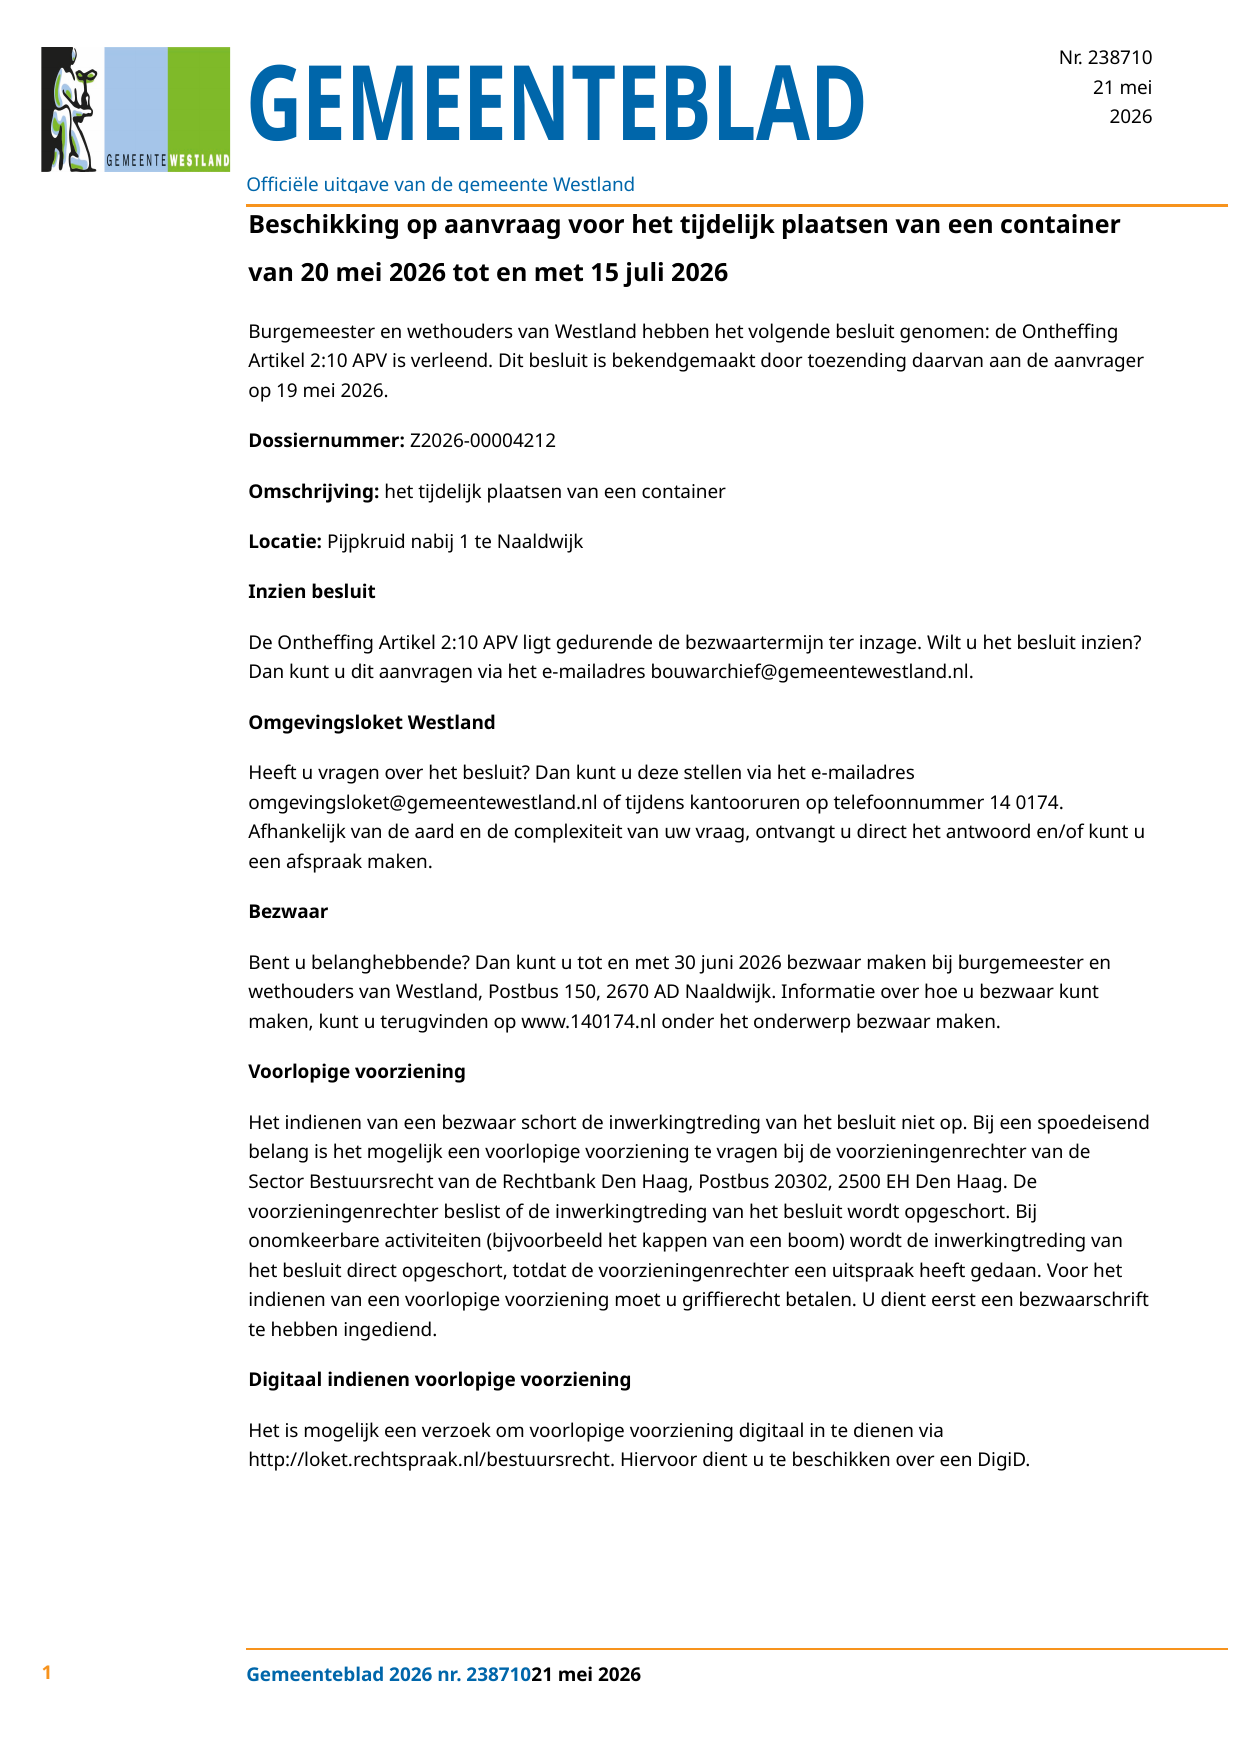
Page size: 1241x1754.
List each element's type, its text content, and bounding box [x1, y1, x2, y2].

text Omgevingsloket Westland [248, 709, 1152, 735]
text Omschrijving: het tijdelijk plaatsen van een container [248, 478, 1152, 504]
text Bent u belanghebbende? Dan kunt u tot en met 30 juni 2026 bezwaar maken bij burgemeester en wethouders van Westland, Postbus 150, 2670 AD Naaldwijk. Informatie over hoe u bezwaar kunt maken, kunt u terugvinden op www.140174.nl onder het onderwerp bezwaar maken. [248, 949, 1152, 1034]
picture [41, 47, 231, 172]
text Beschikking op aanvraag voor het tijdelijk plaatsen van een container van 20 mei 2026 tot en met 15 juli 2026 [248, 207, 1152, 288]
text Heeft u vragen over het besluit? Dan kunt u deze stellen via het e-mailadres omgevingsloket@gemeentewestland.nl of tijdens kantooruren op telefoonnummer 14 0174. Afhankelijk van de aard en de complexiteit van uw vraag, ontvangt u direct het antwoord en/of kunt u een afspraak maken. [248, 759, 1152, 874]
text Burgemeester en wethouders van Westland hebben het volgende besluit genomen: de Ontheffing Artikel 2:10 APV is verleend. Dit besluit is bekendgemaakt door toezending daarvan aan de aanvrager op 19 mei 2026. [248, 318, 1152, 403]
text Het indienen van een bezwaar schort de inwerkingtreding van het besluit niet op. Bij een spoedeisend belang is het mogelijk een voorlopige voorziening te vragen bij de voorzieningenrechter van de Sector Bestuursrecht van de Rechtbank Den Haag, Postbus 20302, 2500 EH Den Haag. De voorzieningenrechter beslist of de inwerkingtreding van het besluit wordt opgeschort. Bij onomkeerbare activiteiten (bijvoorbeeld het kappen van een boom) wordt de inwerkingtreding van het besluit direct opgeschort, totdat de voorzieningenrechter een uitspraak heeft gedaan. Voor het indienen van een voorlopige voorziening moet u griffierecht betalen. U dient eerst een bezwaarschrift te hebben ingediend. [248, 1109, 1152, 1342]
text Bezwaar [248, 899, 1152, 924]
text De Ontheffing Artikel 2:10 APV ligt gedurende de bezwaartermijn ter inzage. Wilt u het besluit inzien? Dan kunt u dit aanvragen via het e-mailadres bouwarchief@gemeentewestland.nl. [248, 629, 1152, 684]
text Inzien besluit [248, 579, 1152, 604]
text Het is mogelijk een verzoek om voorlopige voorziening digitaal in te dienen via http://loket.rechtspraak.nl/bestuursrecht. Hiervoor dient u te beschikken over een DigiD. [248, 1417, 1152, 1472]
text Voorlopige voorziening [248, 1059, 1152, 1084]
text Dossiernummer: Z2026-00004212 [248, 427, 1152, 453]
text Locatie: Pijpkruid nabij 1 te Naaldwijk [248, 528, 1152, 554]
text Digitaal indienen voorlopige voorziening [248, 1367, 1152, 1392]
